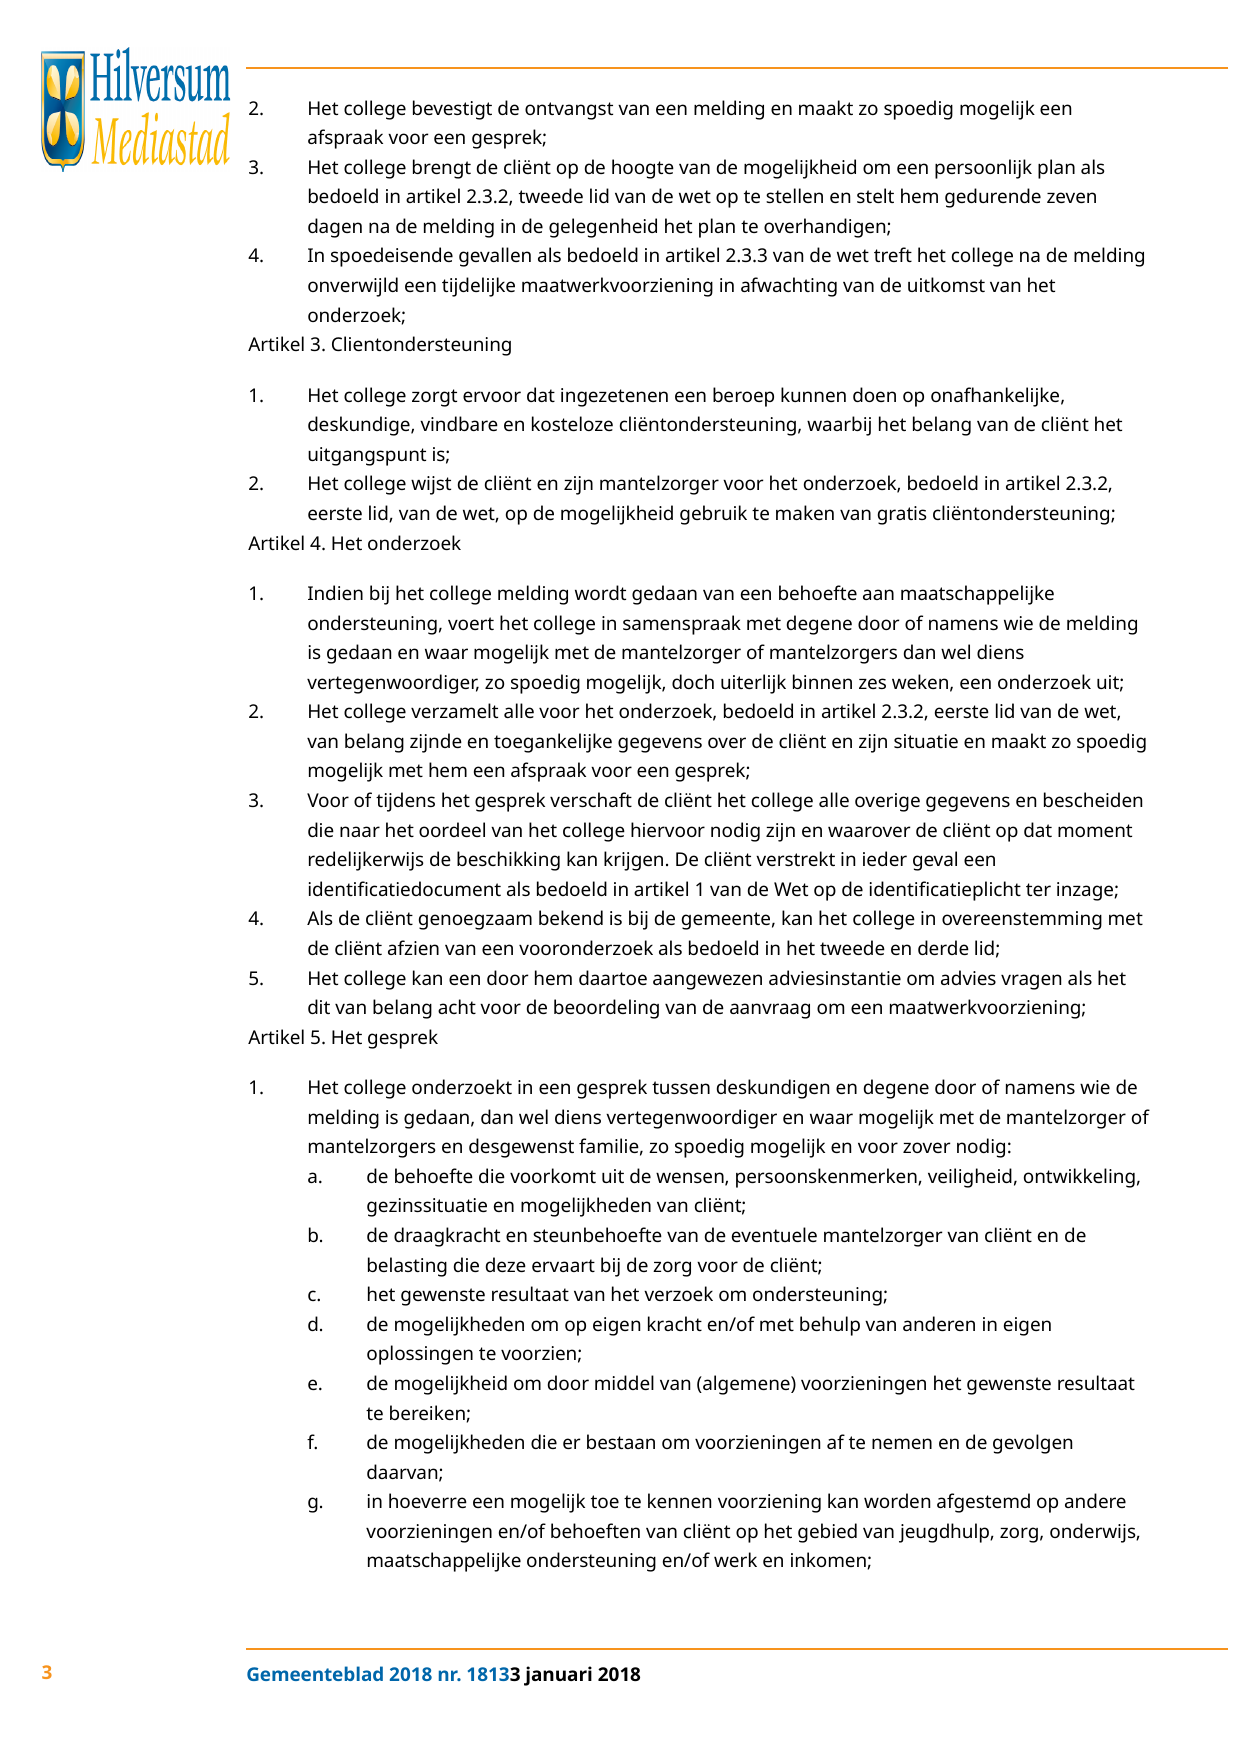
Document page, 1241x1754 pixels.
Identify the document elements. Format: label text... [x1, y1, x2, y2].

list Het college kan een door hem daartoe aangewezen adviesinstantie om advies vragen als het dit van belang acht voor de beoordeling van de aanvraag om een maatwerkvoorziening; [248, 965, 1152, 1020]
picture [41, 47, 231, 172]
list Het college verzamelt alle voor het onderzoek, bedoeld in artikel 2.3.2, eerste lid van de wet, van belang zijnde en toegankelijke gegevens over de cliënt en zijn situatie en maakt zo spoedig mogelijk met hem een afspraak voor een gesprek; [248, 698, 1152, 783]
list Als de cliënt genoegzaam bekend is bij de gemeente, kan het college in overeenstemming met de cliënt afzien van een vooronderzoek als bedoeld in het tweede en derde lid; [248, 906, 1152, 961]
text Artikel 4. Het onderzoek [248, 530, 1152, 556]
list de mogelijkheden die er bestaan om voorzieningen af te nemen en de gevolgen daarvan; [307, 1429, 1152, 1485]
list Voor of tijdens het gesprek verschaft de cliënt het college alle overige gegevens en bescheiden die naar het oordeel van het college hiervoor nodig zijn en waarover de cliënt op dat moment redelijkerwijs de beschikking kan krijgen. De cliënt verstrekt in ieder geval een identificatiedocument als bedoeld in artikel 1 van de Wet op de identificatieplicht ter inzage; [248, 787, 1152, 902]
text Artikel 3. Clientondersteuning [248, 331, 1152, 357]
list Het college onderzoekt in een gesprek tussen deskundigen en degene door of namens wie de melding is gedaan, dan wel diens vertegenwoordiger en waar mogelijk met de mantelzorger of mantelzorgers en desgewenst familie, zo spoedig mogelijk en voor zover nodig: [248, 1074, 1152, 1159]
list de mogelijkheid om door middel van (algemene) voorzieningen het gewenste resultaat te bereiken; [307, 1370, 1152, 1426]
list in hoeverre een mogelijk toe te kennen voorziening kan worden afgestemd op andere voorzieningen en/of behoeften van cliënt op het gebied van jeugdhulp, zorg, onderwijs, maatschappelijke ondersteuning en/of werk en inkomen; [307, 1488, 1152, 1573]
list het gewenste resultaat van het verzoek om ondersteuning; [307, 1281, 1152, 1307]
list de draagkracht en steunbehoefte van de eventuele mantelzorger van cliënt en de belasting die deze ervaart bij de zorg voor de cliënt; [307, 1222, 1152, 1278]
list Het college bevestigt de ontvangst van een melding en maakt zo spoedig mogelijk een afspraak voor een gesprek; [248, 95, 1152, 150]
list Het college brengt de cliënt op de hoogte van de mogelijkheid om een persoonlijk plan als bedoeld in artikel 2.3.2, tweede lid van de wet op te stellen en stelt hem gedurende zeven dagen na de melding in de gelegenheid het plan te overhandigen; [248, 154, 1152, 239]
list Indien bij het college melding wordt gedaan van een behoefte aan maatschappelijke ondersteuning, voert het college in samenspraak met degene door of namens wie de melding is gedaan en waar mogelijk met de mantelzorger of mantelzorgers dan wel diens vertegenwoordiger, zo spoedig mogelijk, doch uiterlijk binnen zes weken, een onderzoek uit; [248, 580, 1152, 695]
list Het college zorgt ervoor dat ingezetenen een beroep kunnen doen op onafhankelijke, deskundige, vindbare en kosteloze cliëntondersteuning, waarbij het belang van de cliënt het uitgangspunt is; [248, 382, 1152, 467]
list Het college wijst de cliënt en zijn mantelzorger voor het onderzoek, bedoeld in artikel 2.3.2, eerste lid, van de wet, op de mogelijkheid gebruik te maken van gratis cliëntondersteuning; [248, 471, 1152, 526]
text Artikel 5. Het gesprek [248, 1024, 1152, 1050]
list de behoefte die voorkomt uit de wensen, persoonskenmerken, veiligheid, ontwikkeling, gezinssituatie en mogelijkheden van cliënt; [307, 1163, 1152, 1218]
list de mogelijkheden om op eigen kracht en/of met behulp van anderen in eigen oplossingen te voorzien; [307, 1311, 1152, 1366]
list In spoedeisende gevallen als bedoeld in artikel 2.3.3 van de wet treft het college na de melding onverwijld een tijdelijke maatwerkvoorziening in afwachting van de uitkomst van het onderzoek; [248, 243, 1152, 328]
